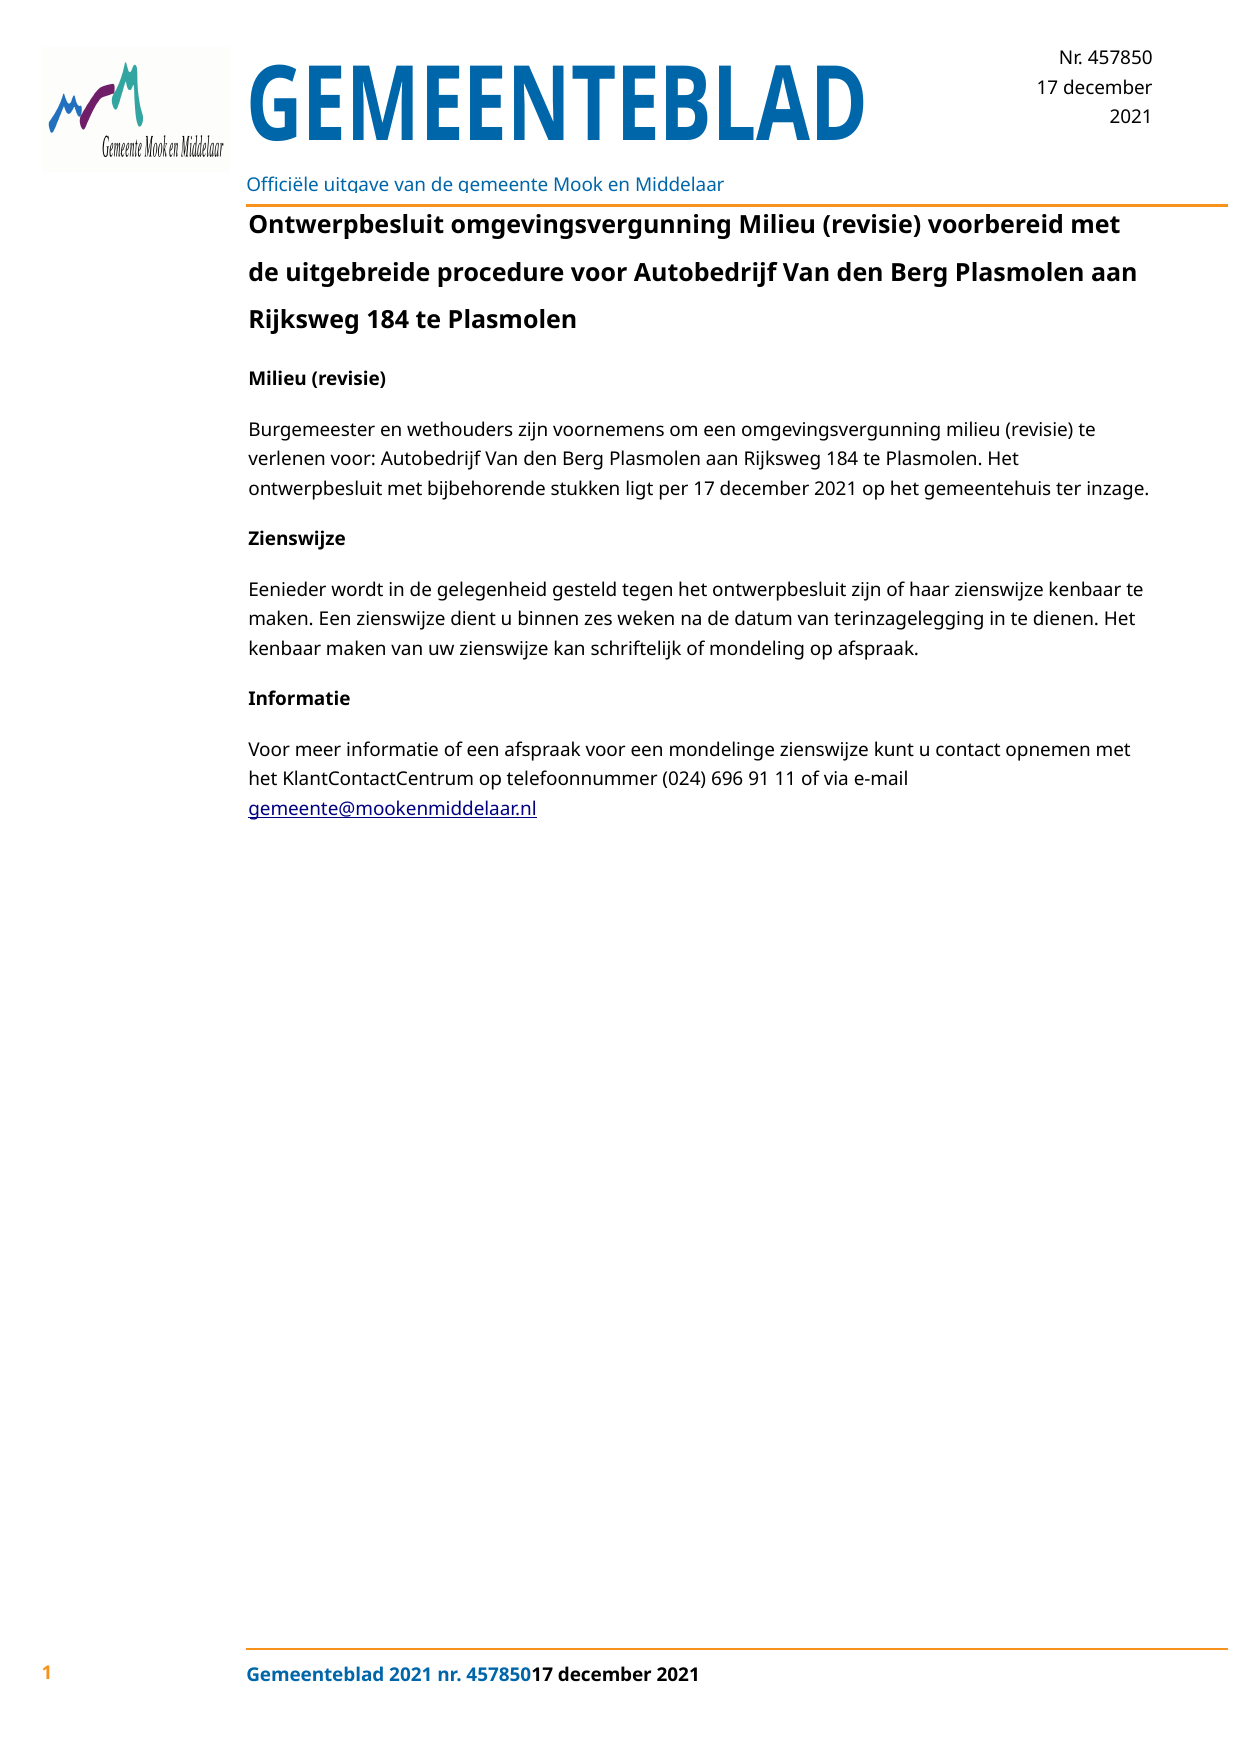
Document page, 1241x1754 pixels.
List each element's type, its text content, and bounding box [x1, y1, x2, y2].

text Zienswijze [248, 526, 1152, 551]
text Burgemeester en wethouders zijn voornemens om een omgevingsvergunning milieu (revisie) te verlenen voor: Autobedrijf Van den Berg Plasmolen aan Rijksweg 184 te Plasmolen. Het ontwerpbesluit met bijbehorende stukken ligt per 17 december 2021 op het gemeentehuis ter inzage. [248, 416, 1152, 501]
text Voor meer informatie of een afspraak voor een mondelinge zienswijze kunt u contact opnemen met het KlantContactCentrum op telefoonnummer (024) 696 91 11 of via e-mail gemeente@mookenmiddelaar.nl [248, 736, 1152, 821]
text Informatie [248, 686, 1152, 711]
picture [41, 47, 231, 172]
text Ontwerpbesluit omgevingsvergunning Milieu (revisie) voorbereid met de uitgebreide procedure voor Autobedrijf Van den Berg Plasmolen aan Rijksweg 184 te Plasmolen [248, 207, 1152, 336]
text Milieu (revisie) [248, 366, 1152, 391]
text Eenieder wordt in de gelegenheid gesteld tegen het ontwerpbesluit zijn of haar zienswijze kenbaar te maken. Een zienswijze dient u binnen zes weken na de datum van terinzagelegging in te dienen. Het kenbaar maken van uw zienswijze kan schriftelijk of mondeling op afspraak. [248, 576, 1152, 661]
